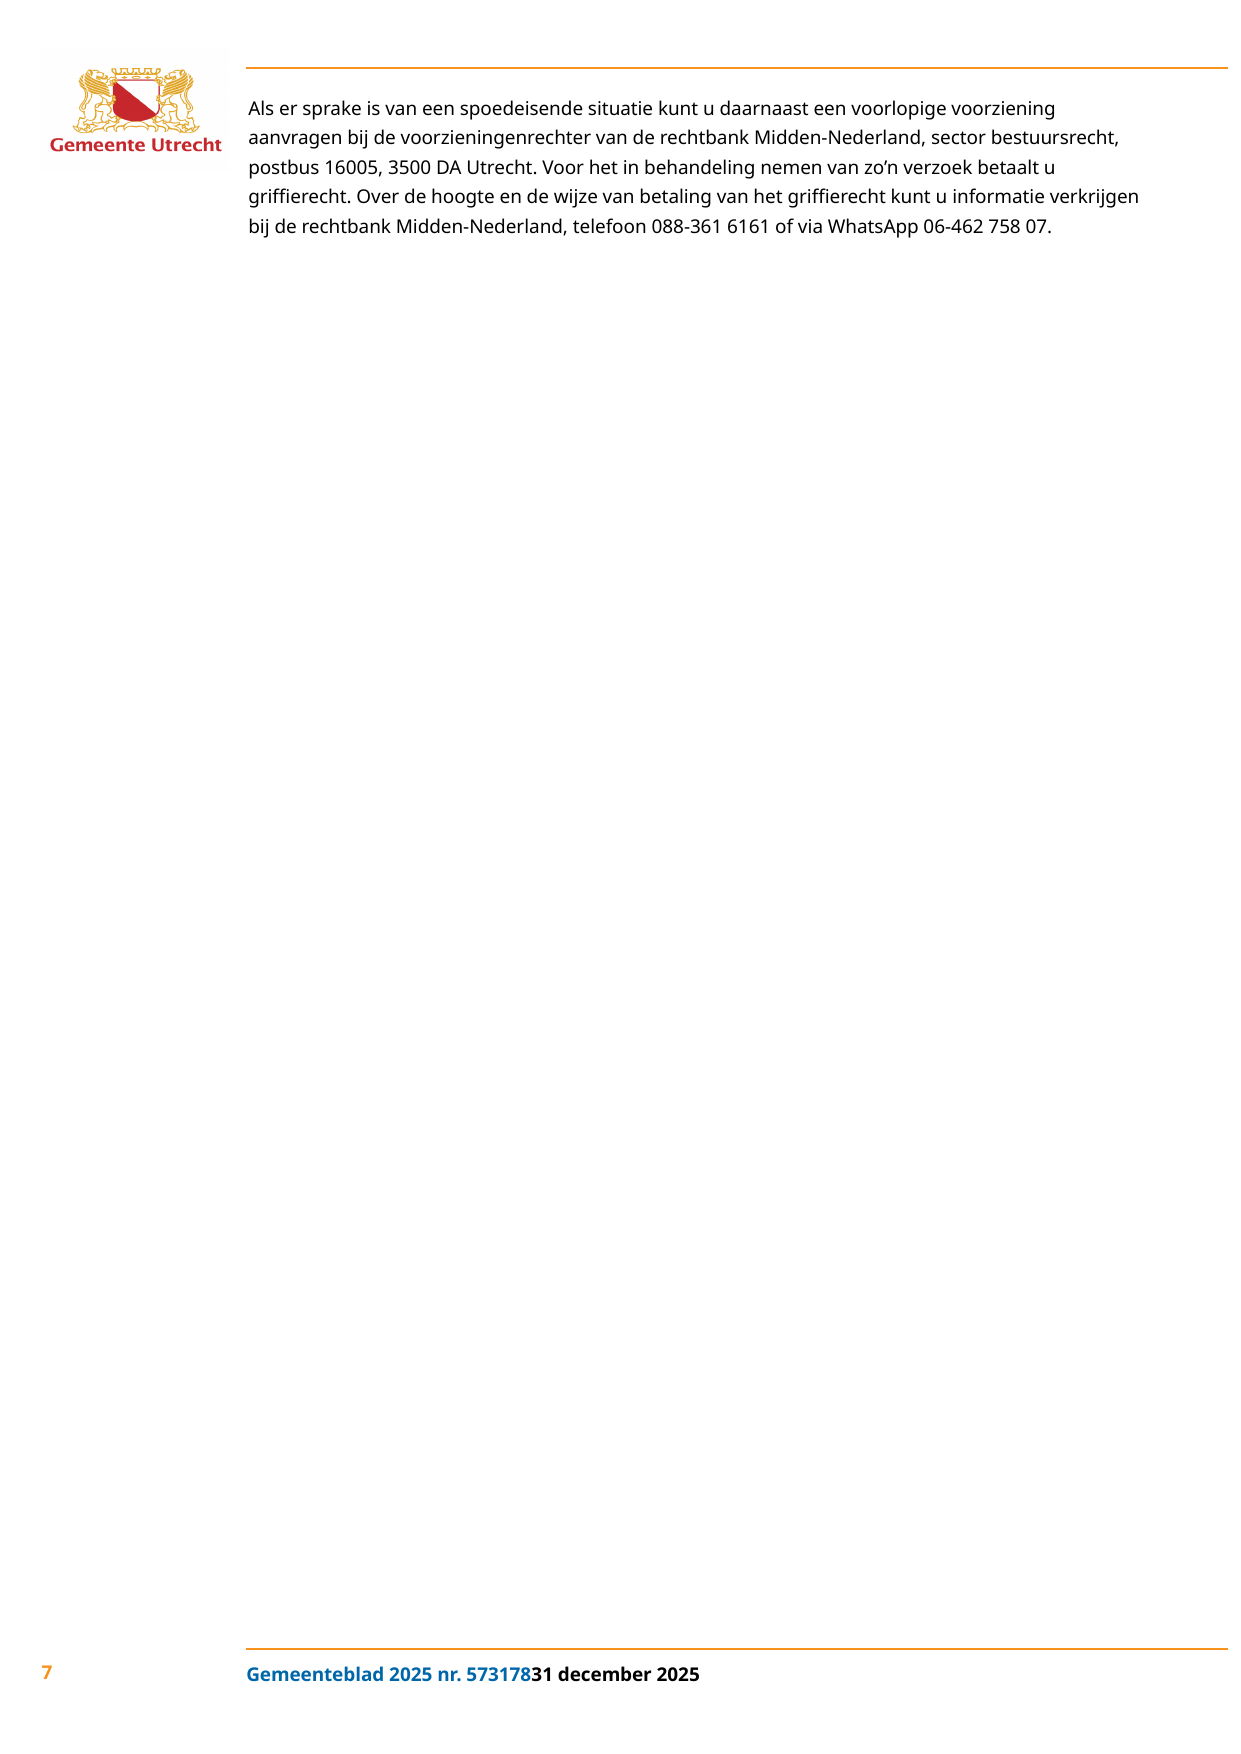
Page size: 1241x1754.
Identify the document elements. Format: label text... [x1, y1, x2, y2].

picture [41, 47, 231, 172]
text Als er sprake is van een spoedeisende situatie kunt u daarnaast een voorlopige voorziening aanvragen bij de voorzieningenrechter van de rechtbank Midden-Nederland, sector bestuursrecht, postbus 16005, 3500 DA Utrecht. Voor het in behandeling nemen van zo’n verzoek betaalt u griffierecht. Over de hoogte en de wijze van betaling van het griffierecht kunt u informatie verkrijgen bij de rechtbank Midden-Nederland, telefoon 088-361 6161 of via WhatsApp 06-462 758 07. [248, 95, 1152, 239]
